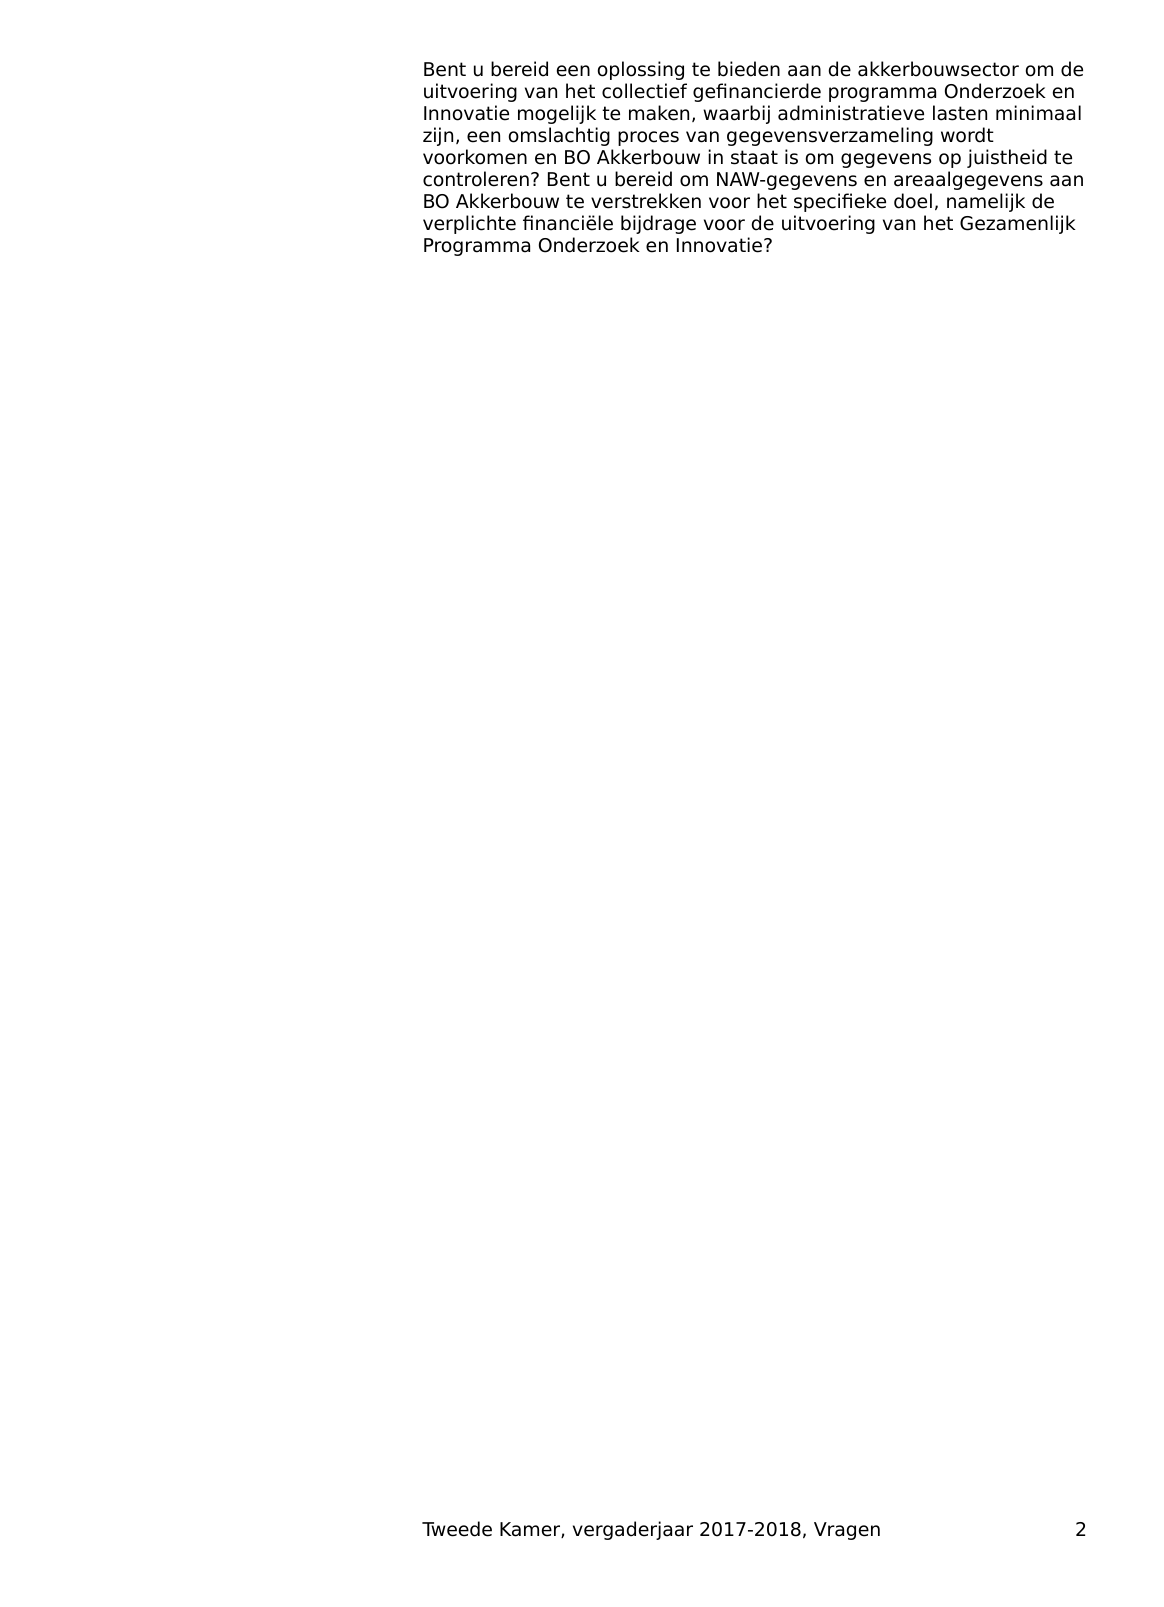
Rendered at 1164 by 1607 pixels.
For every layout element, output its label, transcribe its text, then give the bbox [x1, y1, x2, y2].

text Bent u bereid een oplossing te bieden aan de akkerbouwsector om de uitvoering van het collectief gefinancierde programma Onderzoek en Innovatie mogelijk te maken, waarbij administratieve lasten minimaal zijn, een omslachtig proces van gegevensverzameling wordt voorkomen en BO Akkerbouw in staat is om gegevens op juistheid te controleren? Bent u bereid om NAW-gegevens en areaalgegevens aan BO Akkerbouw te verstrekken voor het specifieke doel, namelijk de verplichte financiële bijdrage voor de uitvoering van het Gezamenlijk Programma Onderzoek en Innovatie? [422, 59, 1087, 257]
